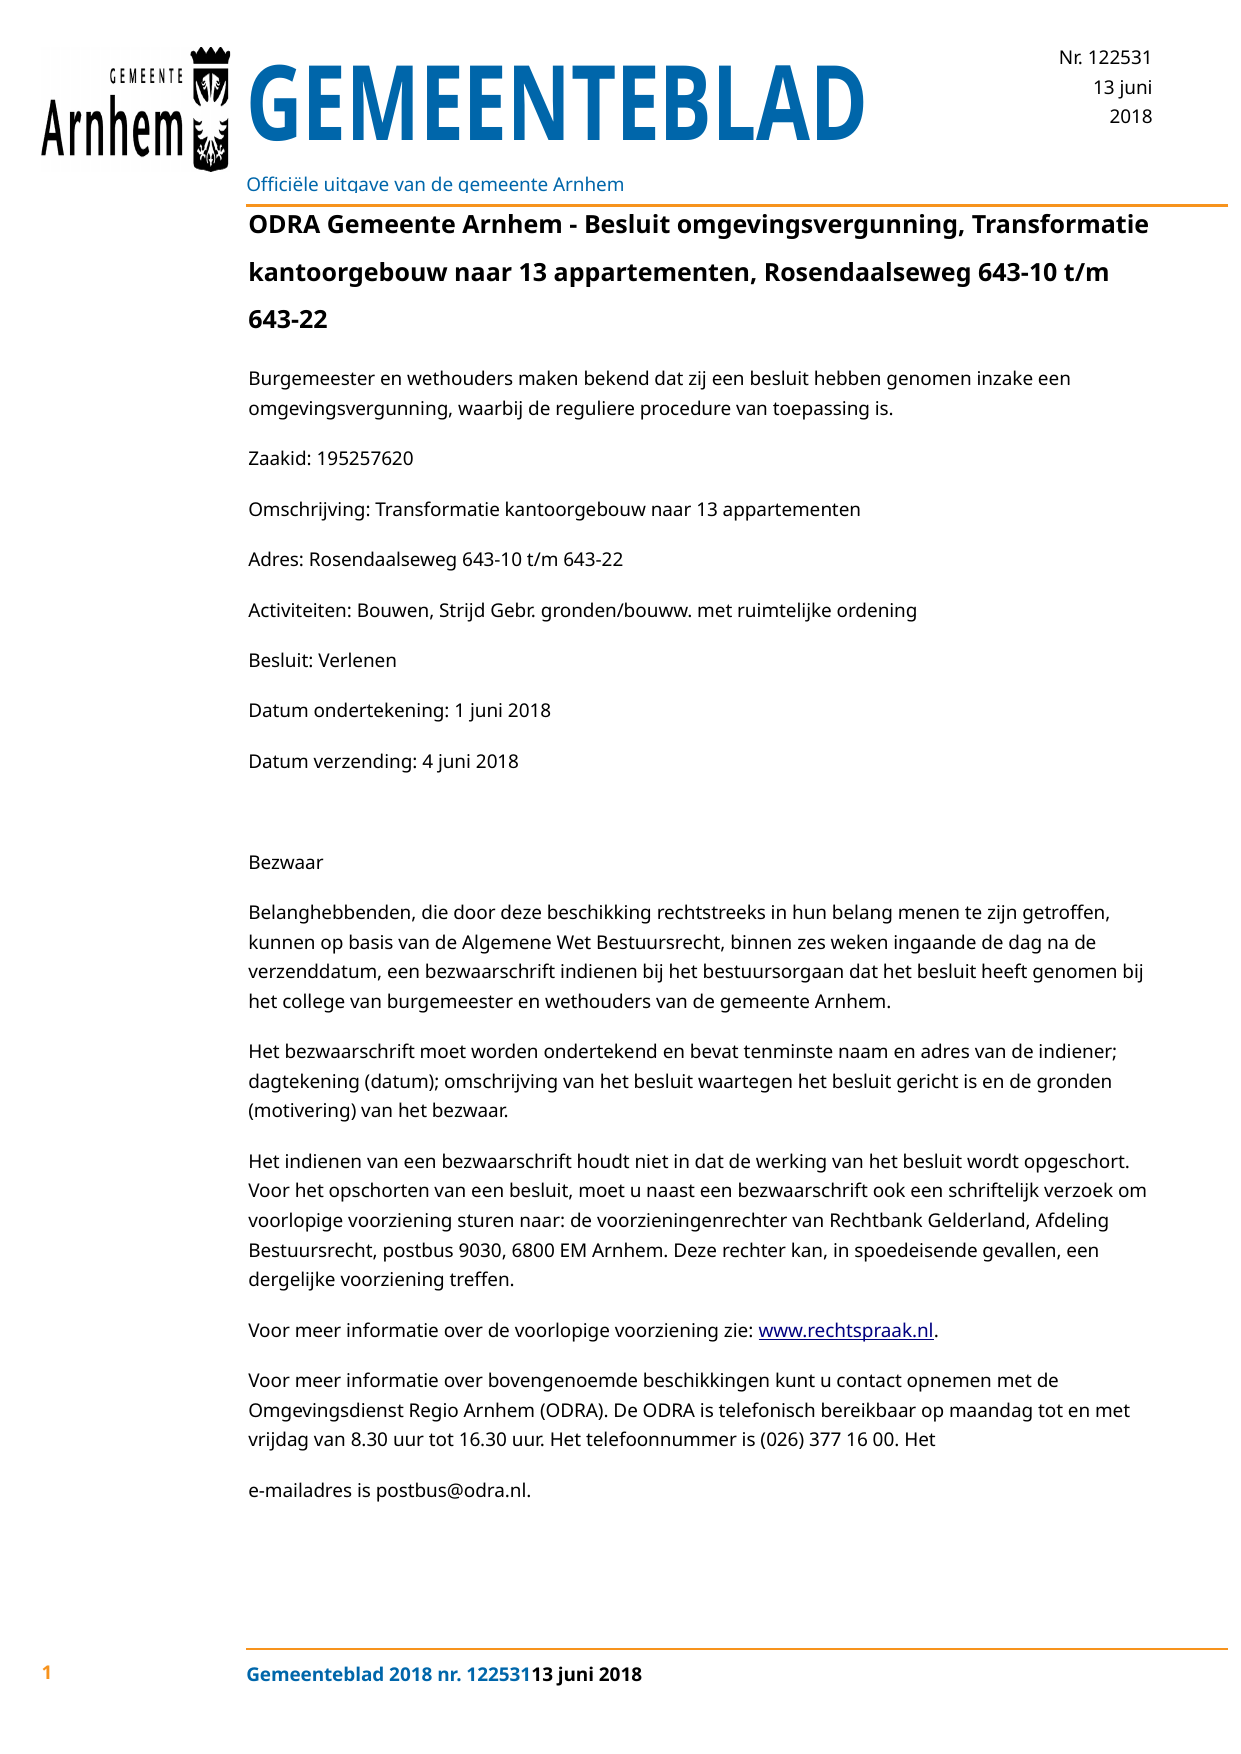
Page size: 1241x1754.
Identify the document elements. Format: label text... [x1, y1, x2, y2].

text Burgemeester en wethouders maken bekend dat zij een besluit hebben genomen inzake een omgevingsvergunning, waarbij de reguliere procedure van toepassing is. [248, 366, 1152, 421]
text Adres: Rosendaalseweg 643-10 t/m 643-22 [248, 546, 1152, 572]
text Voor meer informatie over bovengenoemde beschikkingen kunt u contact opnemen met de Omgevingsdienst Regio Arnhem (ODRA). De ODRA is telefonisch bereikbaar op maandag tot en met vrijdag van 8.30 uur tot 16.30 uur. Het telefoonnummer is (026) 377 16 00. Het [248, 1367, 1152, 1452]
text Activiteiten: Bouwen, Strijd Gebr. gronden/bouww. met ruimtelijke ordening [248, 597, 1152, 622]
text Het indienen van een bezwaarschrift houdt niet in dat de werking van het besluit wordt opgeschort. Voor het opschorten van een besluit, moet u naast een bezwaarschrift ook een schriftelijk verzoek om voorlopige voorziening sturen naar: de voorzieningenrechter van Rechtbank Gelderland, Afdeling Bestuursrecht, postbus 9030, 6800 EM Arnhem. Deze rechter kan, in spoedeisende gevallen, een dergelijke voorziening treffen. [248, 1148, 1152, 1292]
text Omschrijving: Transformatie kantoorgebouw naar 13 appartementen [248, 496, 1152, 522]
picture [41, 47, 231, 172]
text Het bezwaarschrift moet worden ondertekend en bevat tenminste naam en adres van de indiener; dagtekening (datum); omschrijving van het besluit waartegen het besluit gericht is en de gronden (motivering) van het bezwaar. [248, 1038, 1152, 1123]
text ODRA Gemeente Arnhem - Besluit omgevingsvergunning, Transformatie kantoorgebouw naar 13 appartementen, Rosendaalseweg 643-10 t/m 643-22 [248, 207, 1152, 336]
text Belanghebbenden, die door deze beschikking rechtstreeks in hun belang menen te zijn getroffen, kunnen op basis van de Algemene Wet Bestuursrecht, binnen zes weken ingaande de dag na de verzenddatum, een bezwaarschrift indienen bij het bestuursorgaan dat het besluit heeft genomen bij het college van burgemeester en wethouders van de gemeente Arnhem. [248, 899, 1152, 1014]
text Besluit: Verlenen [248, 647, 1152, 673]
text Datum verzending: 4 juni 2018 [248, 748, 1152, 774]
text Zaakid: 195257620 [248, 446, 1152, 471]
text Datum ondertekening: 1 juni 2018 [248, 698, 1152, 723]
text e-mailadres is postbus@odra.nl. [248, 1477, 1152, 1502]
text Voor meer informatie over de voorlopige voorziening zie: www.rechtspraak.nl. [248, 1317, 1152, 1342]
text Bezwaar [248, 849, 1152, 874]
